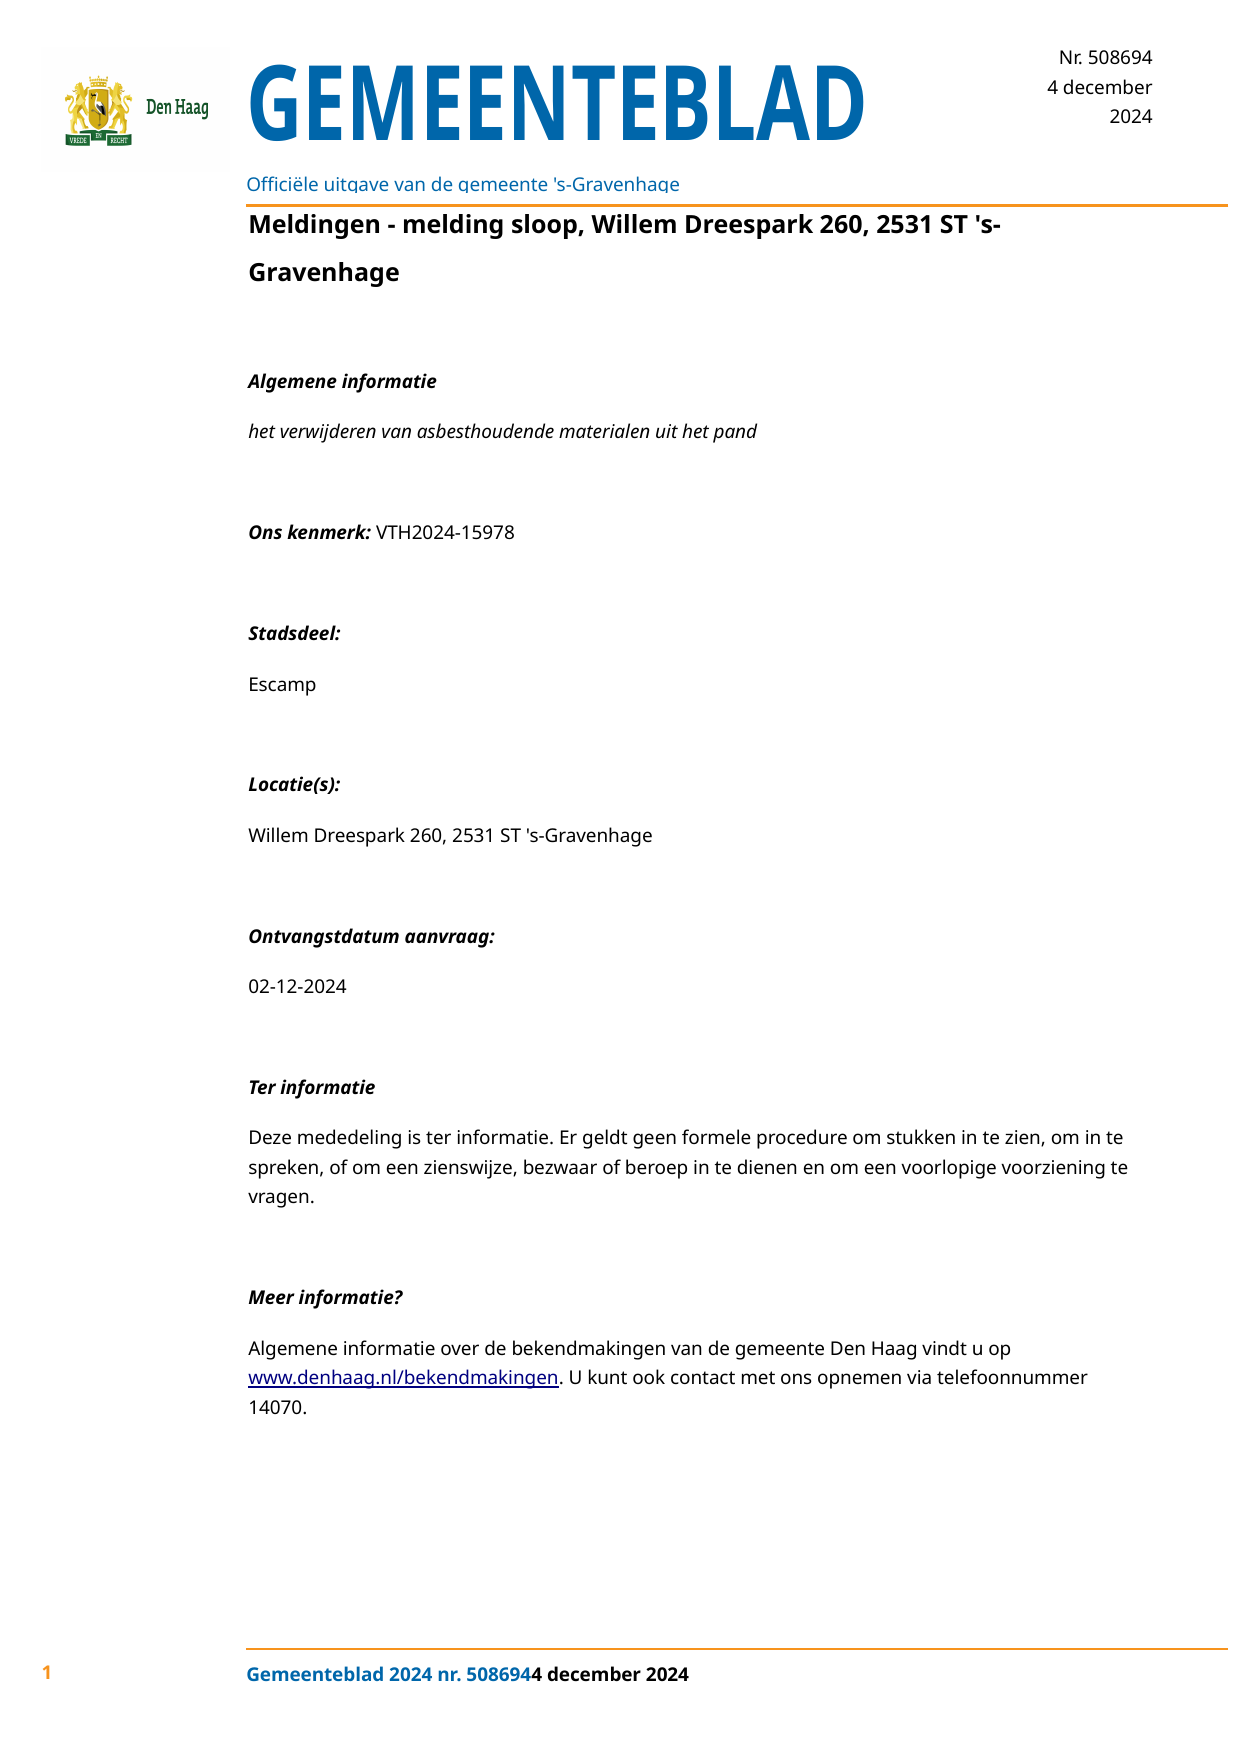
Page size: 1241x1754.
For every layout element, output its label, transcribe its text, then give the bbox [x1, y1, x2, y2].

picture [41, 47, 231, 172]
text Algemene informatie [248, 368, 1152, 394]
text Willem Dreespark 260, 2531 ST 's-Gravenhage [248, 822, 1152, 848]
text Deze mededeling is ter informatie. Er geldt geen formele procedure om stukken in te zien, om in te spreken, of om een zienswijze, bezwaar of beroep in te dienen en om een voorlopige voorziening te vragen. [248, 1124, 1152, 1209]
text Ontvangstdatum aanvraag: [248, 923, 1152, 949]
text Algemene informatie over de bekendmakingen van de gemeente Den Haag vindt u op www.denhaag.nl/bekendmakingen. U kunt ook contact met ons opnemen via telefoonnummer 14070. [248, 1335, 1152, 1420]
text Escamp [248, 671, 1152, 697]
text Meldingen - melding sloop, Willem Dreespark 260, 2531 ST 's-Gravenhage [248, 207, 1152, 288]
text het verwijderen van asbesthoudende materialen uit het pand [248, 419, 1152, 444]
text Ons kenmerk: VTH2024-15978 [248, 519, 1152, 545]
text Ter informatie [248, 1074, 1152, 1100]
text Stadsdeel: [248, 620, 1152, 646]
text Locatie(s): [248, 772, 1152, 797]
text 02-12-2024 [248, 973, 1152, 999]
text Meer informatie? [248, 1284, 1152, 1310]
